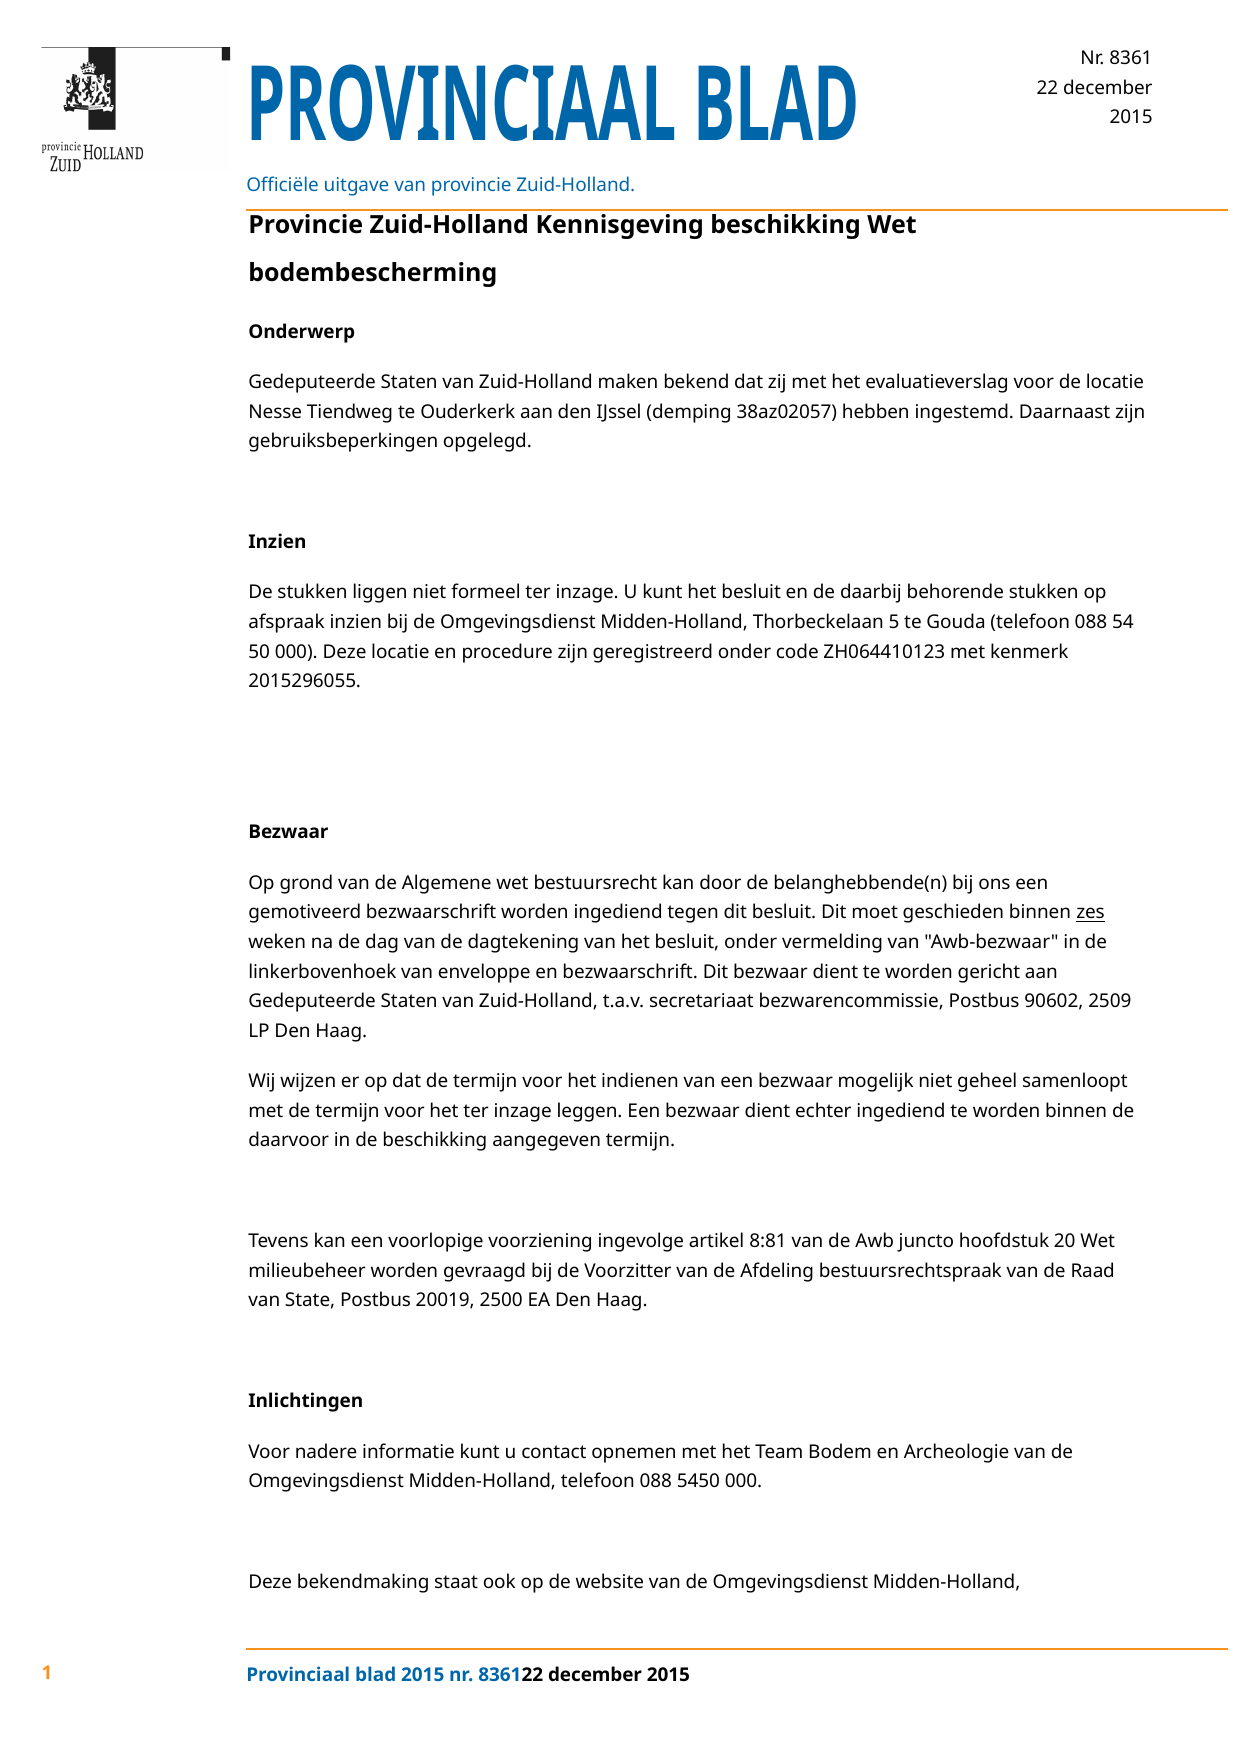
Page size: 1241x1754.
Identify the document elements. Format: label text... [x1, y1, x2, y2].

text Wij wijzen er op dat de termijn voor het indienen van een bezwaar mogelijk niet geheel samenloopt met de termijn voor het ter inzage leggen. Een bezwaar dient echter ingediend te worden binnen de daarvoor in de beschikking aangegeven termijn. [248, 1067, 1152, 1152]
text De stukken liggen niet formeel ter inzage. U kunt het besluit en de daarbij behorende stukken op afspraak inzien bij de Omgevingsdienst Midden-Holland, Thorbeckelaan 5 te Gouda (telefoon 088 54 50 000). Deze locatie en procedure zijn geregistreerd onder code ZH064410123 met kenmerk 2015296055. [248, 579, 1152, 693]
text Tevens kan een voorlopige voorziening ingevolge artikel 8:81 van de Awb juncto hoofdstuk 20 Wet milieubeheer worden gevraagd bij de Voorzitter van de Afdeling bestuursrechtspraak van de Raad van State, Postbus 20019, 2500 EA Den Haag. [248, 1227, 1152, 1312]
text Deze bekendmaking staat ook op de website van de Omgevingsdienst Midden-Holland, [248, 1568, 1152, 1594]
text Inlichtingen [248, 1387, 1152, 1413]
text Bezwaar [248, 819, 1152, 844]
text Gedeputeerde Staten van Zuid-Holland maken bekend dat zij met het evaluatieverslag voor de locatie Nesse Tiendweg te Ouderkerk aan den IJssel (demping 38az02057) hebben ingestemd. Daarnaast zijn gebruiksbeperkingen opgelegd. [248, 368, 1152, 453]
text Op grond van de Algemene wet bestuursrecht kan door de belanghebbende(n) bij ons een gemotiveerd bezwaarschrift worden ingediend tegen dit besluit. Dit moet geschieden binnen zes weken na de dag van de dagtekening van het besluit, onder vermelding van "Awb-bezwaar" in de linkerbovenhoek van enveloppe en bezwaarschrift. Dit bezwaar dient te worden gericht aan Gedeputeerde Staten van Zuid-Holland, t.a.v. secretariaat bezwarencommissie, Postbus 90602, 2509 LP Den Haag. [248, 869, 1152, 1043]
text Voor nadere informatie kunt u contact opnemen met het Team Bodem en Archeologie van de Omgevingsdienst Midden-Holland, telefoon 088 5450 000. [248, 1438, 1152, 1493]
text Provincie Zuid-Holland Kennisgeving beschikking Wet bodembescherming [248, 211, 1152, 288]
text Inzien [248, 528, 1152, 554]
text Onderwerp [248, 318, 1152, 344]
picture [41, 47, 231, 172]
